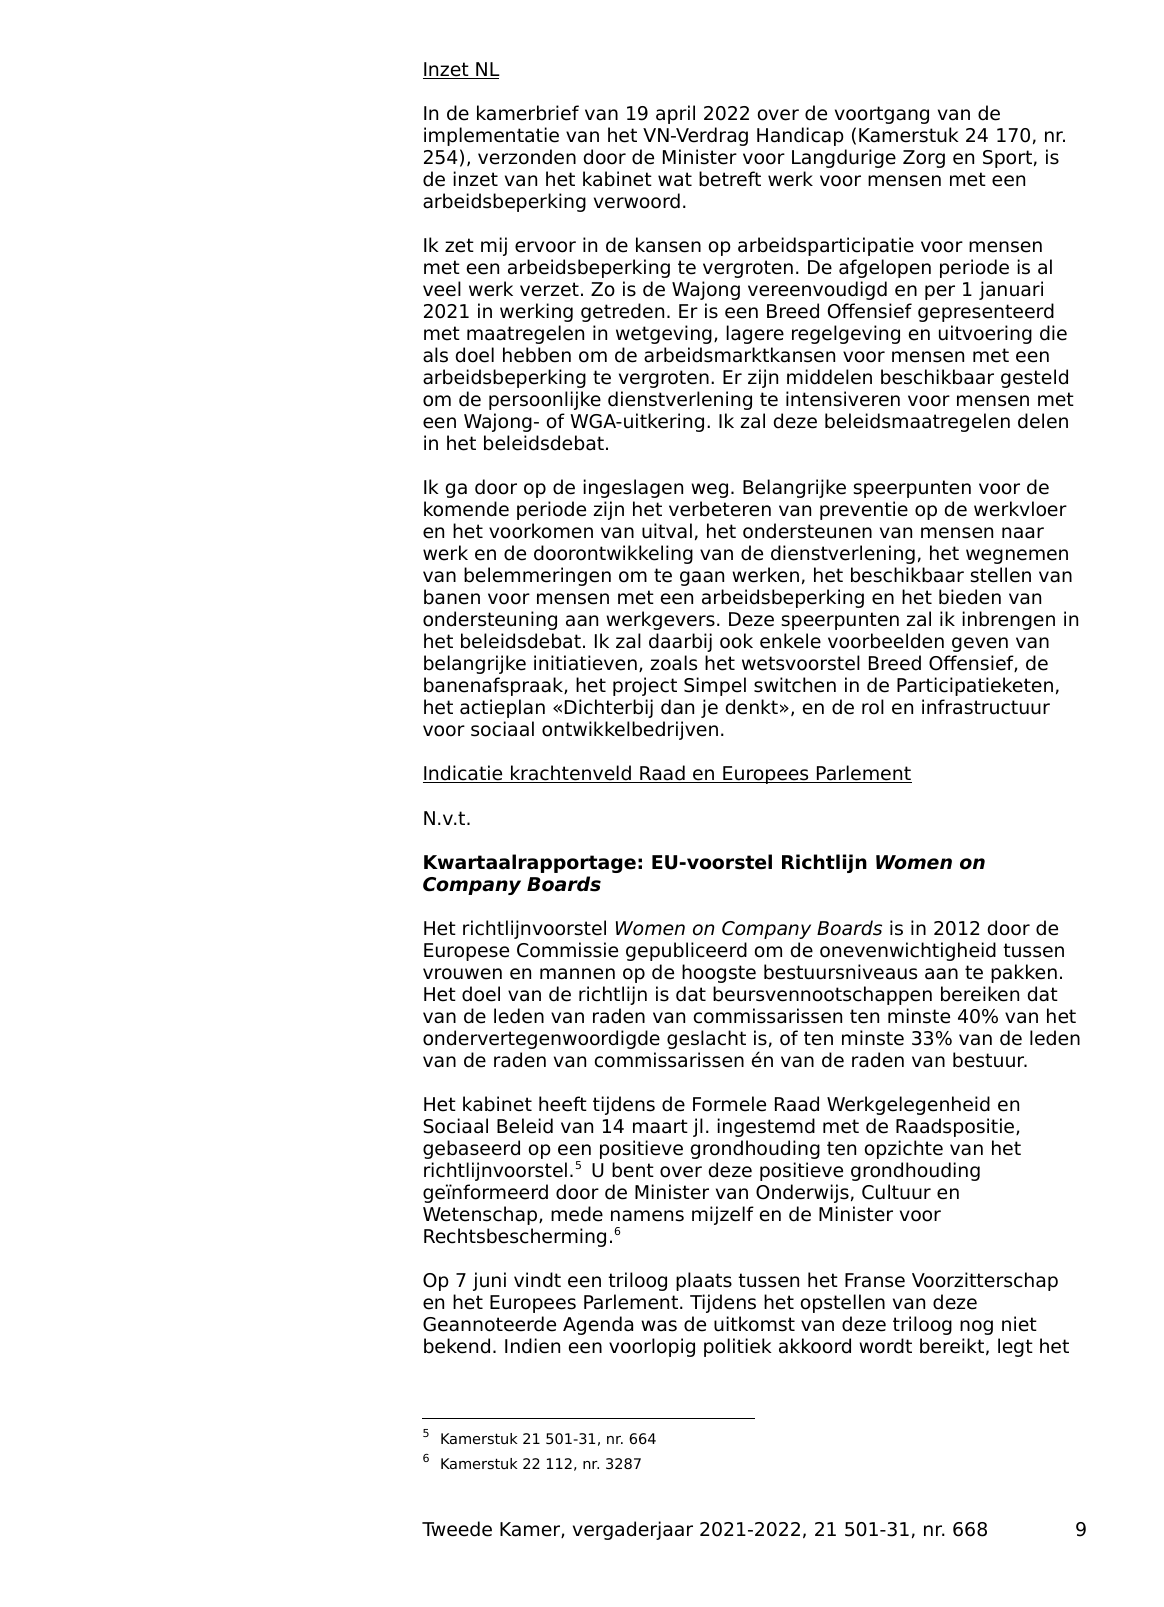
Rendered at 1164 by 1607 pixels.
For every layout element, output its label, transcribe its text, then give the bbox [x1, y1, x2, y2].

text Kamerstuk 22 112, nr. 3287 [422, 1452, 1087, 1474]
text Kamerstuk 21 501-31, nr. 664 [422, 1427, 1087, 1449]
text Op 7 juni vindt een triloog plaats tussen het Franse Voorzitterschap en het Europees Parlement. Tijdens het opstellen van deze Geannoteerde Agenda was de uitkomst van deze triloog nog niet bekend. Indien een voorlopig politiek akkoord wordt bereikt, legt het [422, 1270, 1087, 1358]
subtitle Indicatie krachtenveld Raad en Europees Parlement [422, 763, 1087, 785]
text In de kamerbrief van 19 april 2022 over de voortgang van de implementatie van het VN-Verdrag Handicap (Kamerstuk 24 170, nr. 254), verzonden door de Minister voor Langdurige Zorg en Sport, is de inzet van het kabinet wat betreft werk voor mensen met een arbeidsbeperking verwoord. [422, 103, 1087, 213]
text Het richtlijnvoorstel Women on Company Boards is in 2012 door de Europese Commissie gepubliceerd om de onevenwichtigheid tussen vrouwen en mannen op de hoogste bestuursniveaus aan te pakken. Het doel van de richtlijn is dat beursvennootschappen bereiken dat van de leden van raden van commissarissen ten minste 40% van het ondervertegenwoordigde geslacht is, of ten minste 33% van de leden van de raden van commissarissen én van de raden van bestuur. [422, 918, 1087, 1072]
text Ik zet mij ervoor in de kansen op arbeidsparticipatie voor mensen met een arbeidsbeperking te vergroten. De afgelopen periode is al veel werk verzet. Zo is de Wajong vereenvoudigd en per 1 januari 2021 in werking getreden. Er is een Breed Offensief gepresenteerd met maatregelen in wetgeving, lagere regelgeving en uitvoering die als doel hebben om de arbeidsmarktkansen voor mensen met een arbeidsbeperking te vergroten. Er zijn middelen beschikbaar gesteld om de persoonlijke dienstverlening te intensiveren voor mensen met een Wajong- of WGA-uitkering. Ik zal deze beleidsmaatregelen delen in het beleidsdebat. [422, 235, 1087, 455]
text N.v.t. [422, 807, 1087, 829]
text Het kabinet heeft tijdens de Formele Raad Werkgelegenheid en Sociaal Beleid van 14 maart jl. ingestemd met de Raadspositie, gebaseerd op een positieve grondhouding ten opzichte van het richtlijnvoorstel. U bent over deze positieve grondhouding geïnformeerd door de Minister van Onderwijs, Cultuur en Wetenschap, mede namens mijzelf en de Minister voor Rechtsbescherming. [422, 1094, 1087, 1248]
text Ik ga door op de ingeslagen weg. Belangrijke speerpunten voor de komende periode zijn het verbeteren van preventie op de werkvloer en het voorkomen van uitval, het ondersteunen van mensen naar werk en de doorontwikkeling van de dienstverlening, het wegnemen van belemmeringen om te gaan werken, het beschikbaar stellen van banen voor mensen met een arbeidsbeperking en het bieden van ondersteuning aan werkgevers. Deze speerpunten zal ik inbrengen in het beleidsdebat. Ik zal daarbij ook enkele voorbeelden geven van belangrijke initiatieven, zoals het wetsvoorstel Breed Offensief, de banenafspraak, het project Simpel switchen in de Participatieketen, het actieplan «Dichterbij dan je denkt», en de rol en infrastructuur voor sociaal ontwikkelbedrijven. [422, 477, 1087, 741]
subtitle Inzet NL [422, 59, 1087, 81]
subtitle Kwartaalrapportage: EU-voorstel Richtlijn Women on Company Boards [422, 852, 1087, 896]
